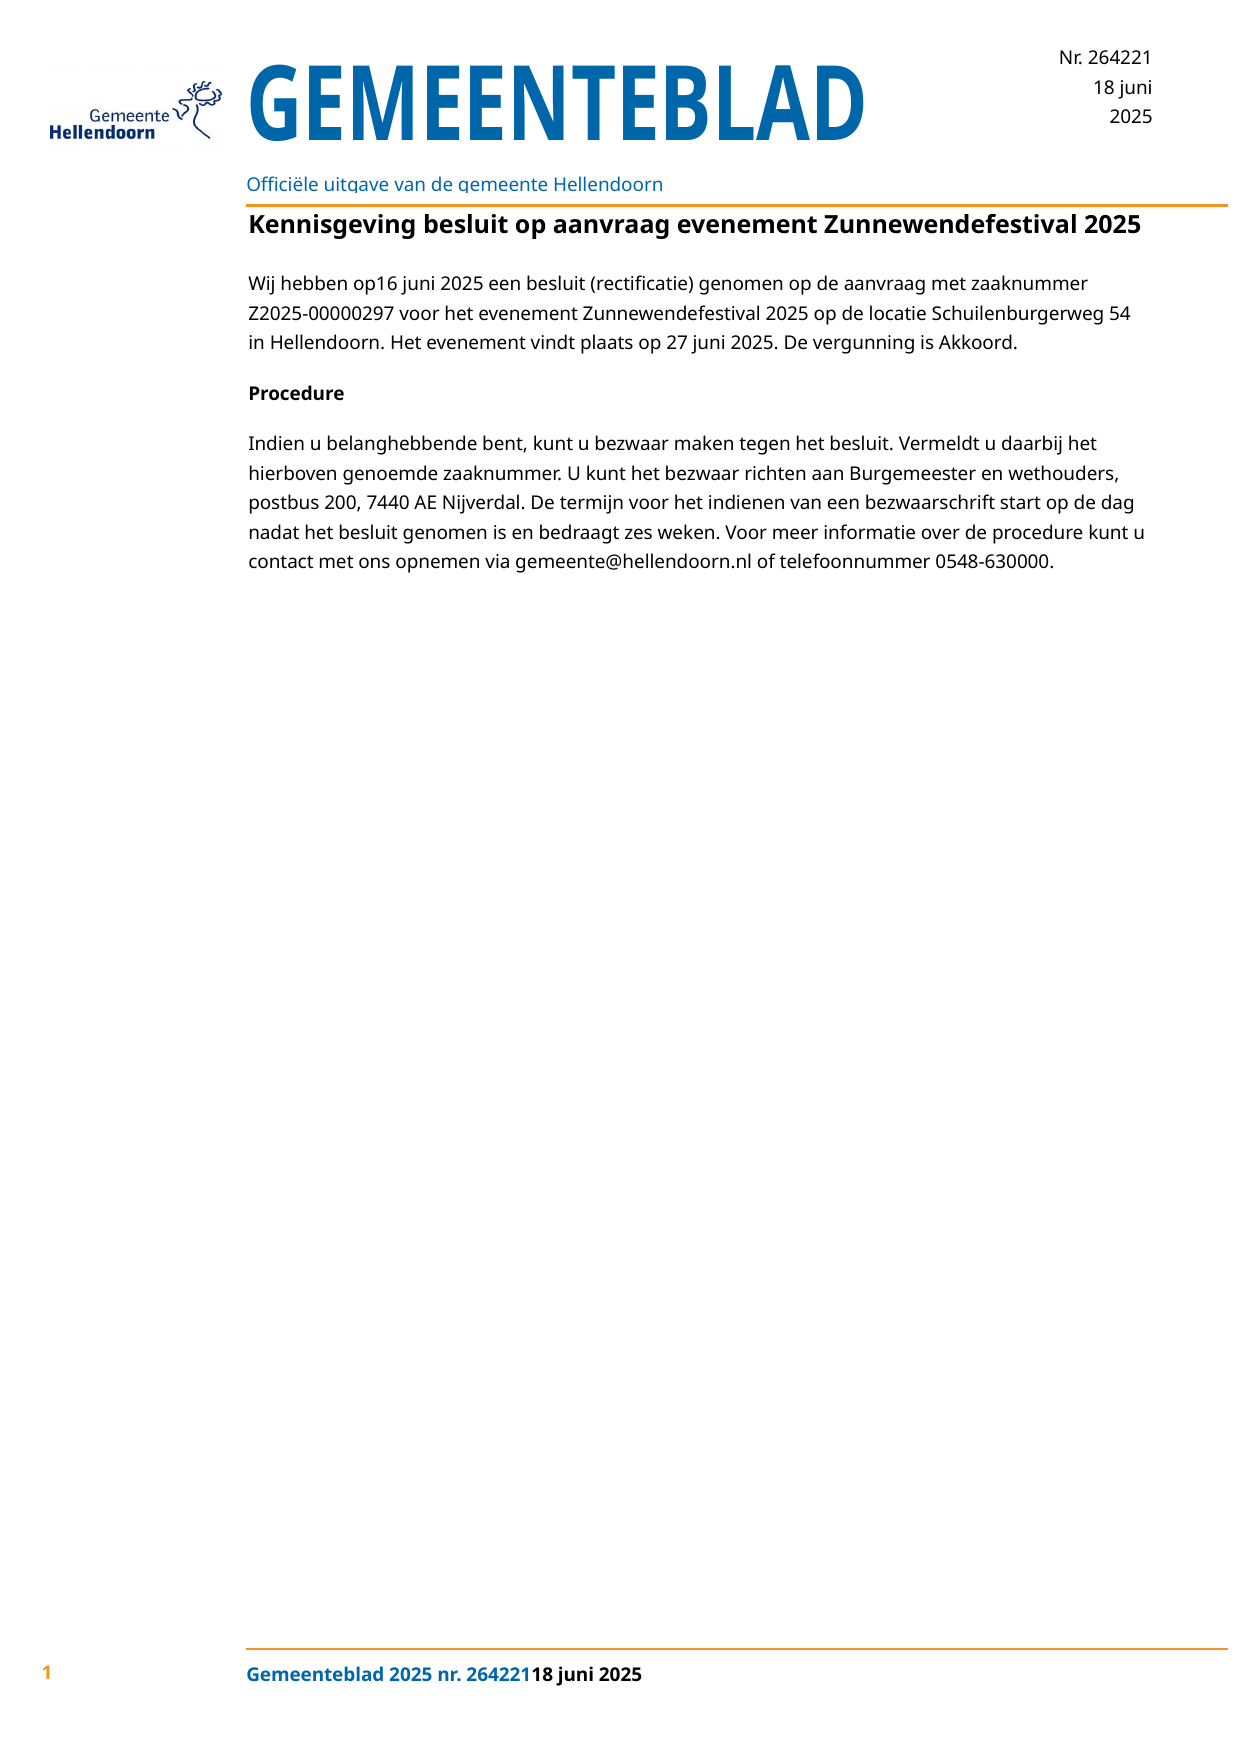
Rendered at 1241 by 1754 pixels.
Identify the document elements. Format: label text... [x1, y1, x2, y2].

text Procedure [248, 380, 1152, 406]
text Indien u belanghebbende bent, kunt u bezwaar maken tegen het besluit. Vermeldt u daarbij het hierboven genoemde zaaknummer. U kunt het bezwaar richten aan Burgemeester en wethouders, postbus 200, 7440 AE Nijverdal. De termijn voor het indienen van een bezwaarschrift start op de dag nadat het besluit genomen is en bedraagt zes weken. Voor meer informatie over de procedure kunt u contact met ons opnemen via gemeente@hellendoorn.nl of telefoonnummer 0548-630000. [248, 430, 1152, 574]
text Wij hebben op16 juni 2025 een besluit (rectificatie) genomen op de aanvraag met zaaknummer Z2025-00000297 voor het evenement Zunnewendefestival 2025 op de locatie Schuilenburgerweg 54 in Hellendoorn. Het evenement vindt plaats op 27 juni 2025. De vergunning is Akkoord. [248, 270, 1152, 355]
text Kennisgeving besluit op aanvraag evenement Zunnewendefestival 2025 [248, 207, 1152, 241]
picture [41, 47, 231, 172]
